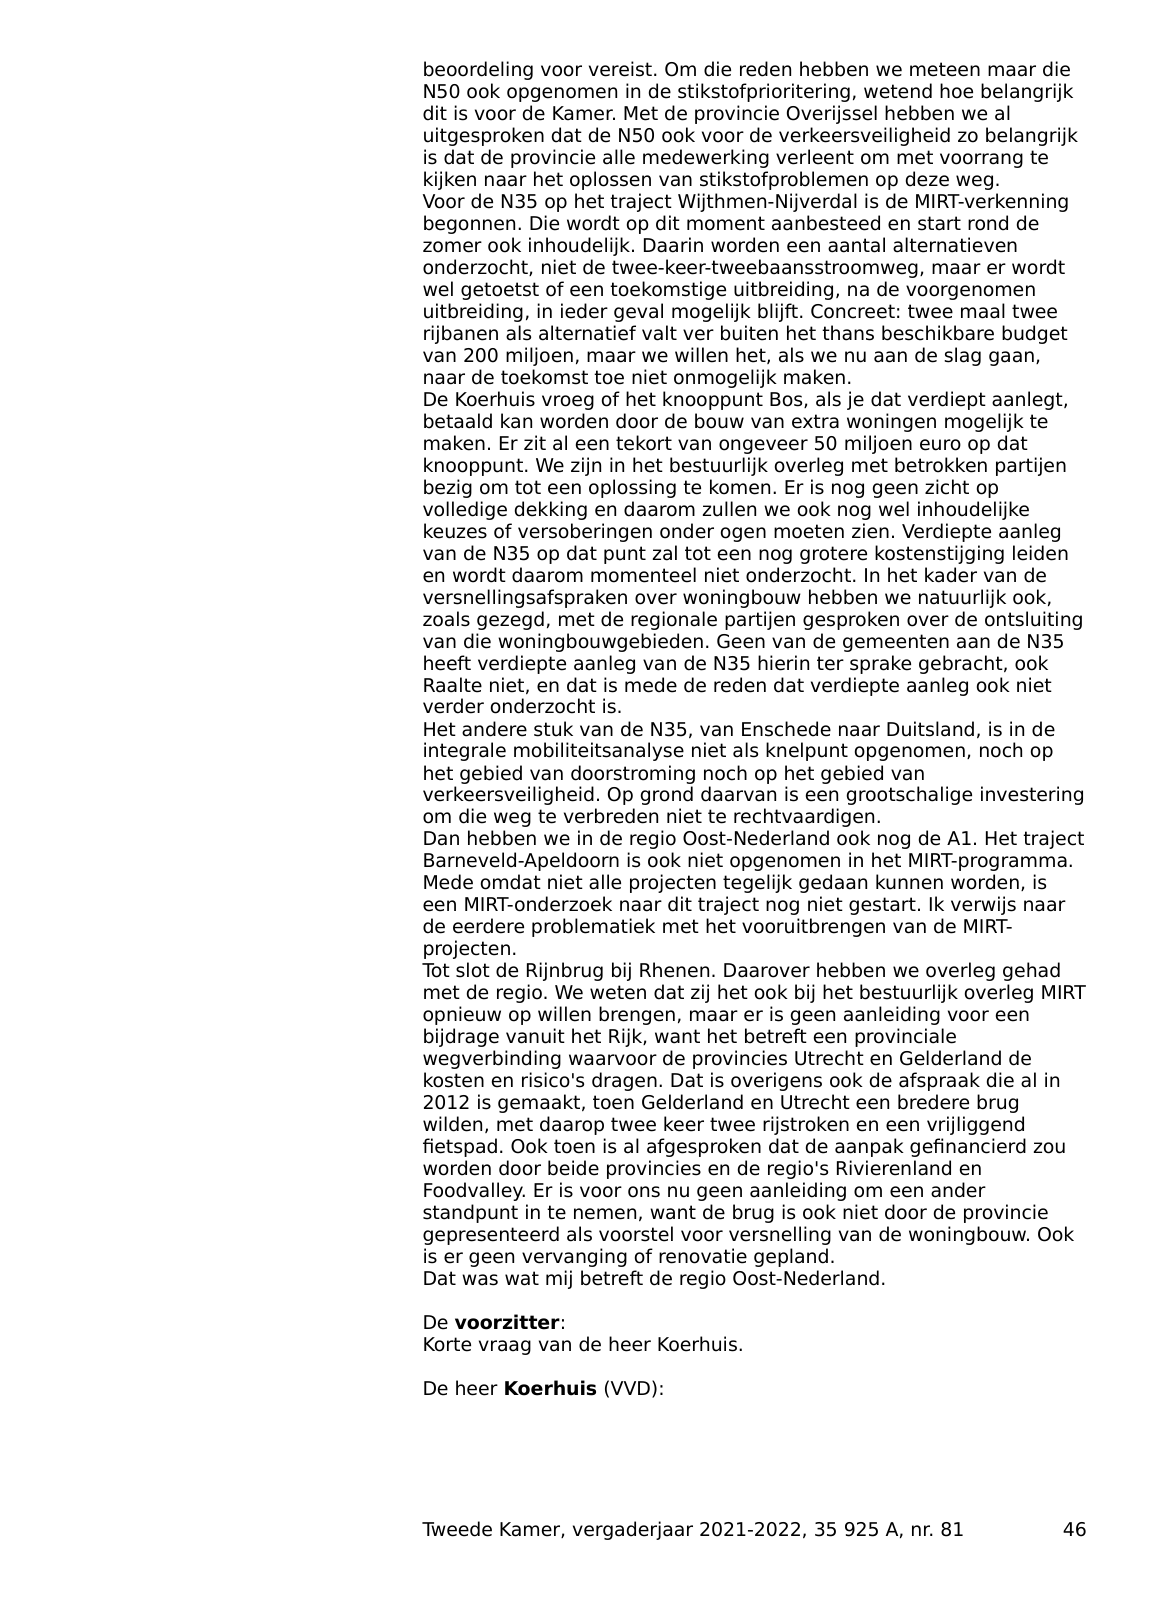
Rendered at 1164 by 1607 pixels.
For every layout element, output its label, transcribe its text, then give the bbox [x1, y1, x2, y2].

text Het andere stuk van de N35, van Enschede naar Duitsland, is in de integrale mobiliteitsanalyse niet als knelpunt opgenomen, noch op het gebied van doorstroming noch op het gebied van verkeersveiligheid. Op grond daarvan is een grootschalige investering om die weg te verbreden niet te rechtvaardigen. [422, 718, 1087, 828]
text Voor de N35 op het traject Wijthmen-Nijverdal is de MIRT-verkenning begonnen. Die wordt op dit moment aanbesteed en start rond de zomer ook inhoudelijk. Daarin worden een aantal alternatieven onderzocht, niet de twee-keer-tweebaansstroomweg, maar er wordt wel getoetst of een toekomstige uitbreiding, na de voorgenomen uitbreiding, in ieder geval mogelijk blijft. Concreet: twee maal twee rijbanen als alternatief valt ver buiten het thans beschikbare budget van 200 miljoen, maar we willen het, als we nu aan de slag gaan, naar de toekomst toe niet onmogelijk maken. [422, 191, 1087, 389]
text De Koerhuis vroeg of het knooppunt Bos, als je dat verdiept aanlegt, betaald kan worden door de bouw van extra woningen mogelijk te maken. Er zit al een tekort van ongeveer 50 miljoen euro op dat knooppunt. We zijn in het bestuurlijk overleg met betrokken partijen bezig om tot een oplossing te komen. Er is nog geen zicht op volledige dekking en daarom zullen we ook nog wel inhoudelijke keuzes of versoberingen onder ogen moeten zien. Verdiepte aanleg van de N35 op dat punt zal tot een nog grotere kostenstijging leiden en wordt daarom momenteel niet onderzocht. In het kader van de versnellingsafspraken over woningbouw hebben we natuurlijk ook, zoals gezegd, met de regionale partijen gesproken over de ontsluiting van die woningbouwgebieden. Geen van de gemeenten aan de N35 heeft verdiepte aanleg van de N35 hierin ter sprake gebracht, ook Raalte niet, en dat is mede de reden dat verdiepte aanleg ook niet verder onderzocht is. [422, 389, 1087, 718]
text Dan hebben we in de regio Oost-Nederland ook nog de A1. Het traject Barneveld-Apeldoorn is ook niet opgenomen in het MIRT-programma. Mede omdat niet alle projecten tegelijk gedaan kunnen worden, is een MIRT-onderzoek naar dit traject nog niet gestart. Ik verwijs naar de eerdere problematiek met het vooruitbrengen van de MIRT-projecten. [422, 828, 1087, 960]
text beoordeling voor vereist. Om die reden hebben we meteen maar die N50 ook opgenomen in de stikstofprioritering, wetend hoe belangrijk dit is voor de Kamer. Met de provincie Overijssel hebben we al uitgesproken dat de N50 ook voor de verkeersveiligheid zo belangrijk is dat de provincie alle medewerking verleent om met voorrang te kijken naar het oplossen van stikstofproblemen op deze weg. [422, 59, 1087, 191]
text Korte vraag van de heer Koerhuis. [422, 1334, 1087, 1356]
text De heer Koerhuis (VVD): [422, 1378, 1087, 1400]
text De voorzitter: [422, 1312, 1087, 1334]
text Tot slot de Rijnbrug bij Rhenen. Daarover hebben we overleg gehad met de regio. We weten dat zij het ook bij het bestuurlijk overleg MIRT opnieuw op willen brengen, maar er is geen aanleiding voor een bijdrage vanuit het Rijk, want het betreft een provinciale wegverbinding waarvoor de provincies Utrecht en Gelderland de kosten en risico's dragen. Dat is overigens ook de afspraak die al in 2012 is gemaakt, toen Gelderland en Utrecht een bredere brug wilden, met daarop twee keer twee rijstroken en een vrijliggend fietspad. Ook toen is al afgesproken dat de aanpak gefinancierd zou worden door beide provincies en de regio's Rivierenland en Foodvalley. Er is voor ons nu geen aanleiding om een ander standpunt in te nemen, want de brug is ook niet door de provincie gepresenteerd als voorstel voor versnelling van de woningbouw. Ook is er geen vervanging of renovatie gepland. [422, 960, 1087, 1268]
text Dat was wat mij betreft de regio Oost-Nederland. [422, 1268, 1087, 1290]
